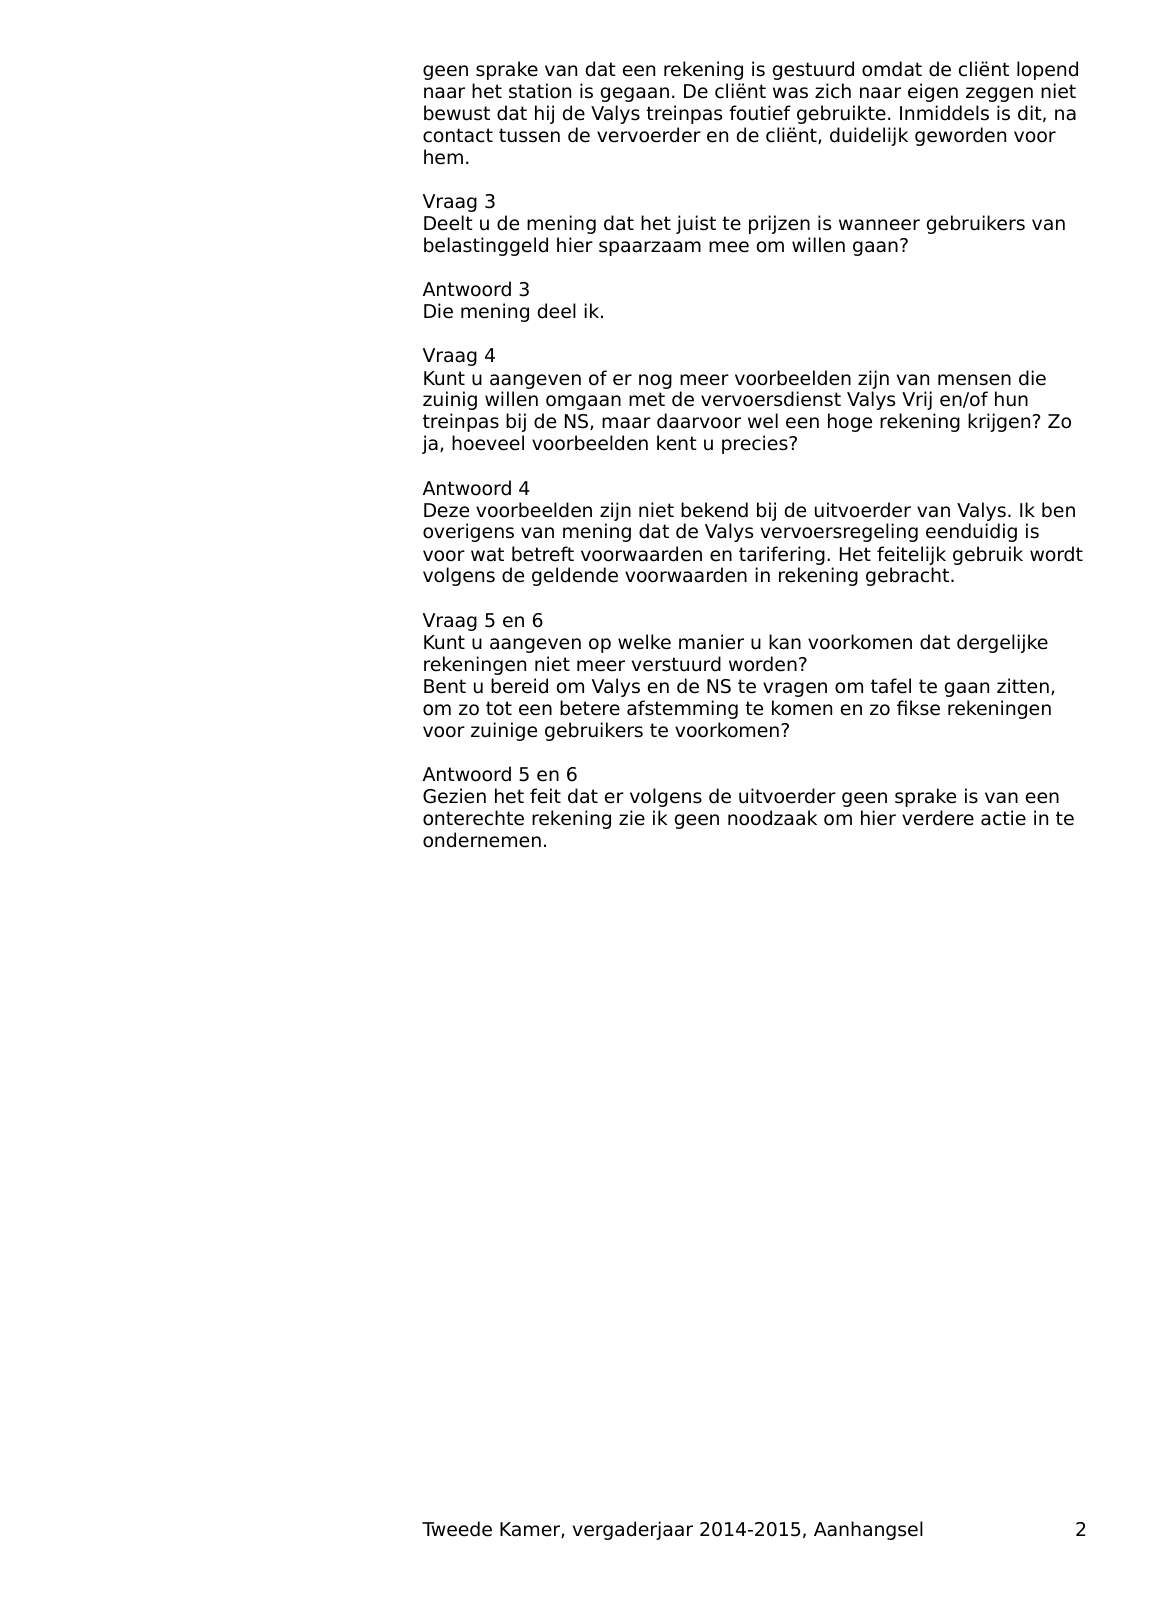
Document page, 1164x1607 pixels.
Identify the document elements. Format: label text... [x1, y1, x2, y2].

text Vraag 5 en 6 [422, 609, 1087, 632]
text Vraag 3 [422, 191, 1087, 213]
text Bent u bereid om Valys en de NS te vragen om tafel te gaan zitten, om zo tot een betere afstemming te komen en zo fikse rekeningen voor zuinige gebruikers te voorkomen? [422, 676, 1087, 741]
text Deze voorbeelden zijn niet bekend bij de uitvoerder van Valys. Ik ben overigens van mening dat de Valys vervoersregeling eenduidig is voor wat betreft voorwaarden en tarifering. Het feitelijk gebruik wordt volgens de geldende voorwaarden in rekening gebracht. [422, 499, 1087, 587]
text Kunt u aangeven of er nog meer voorbeelden zijn van mensen die zuinig willen omgaan met de vervoersdienst Valys Vrij en/of hun treinpas bij de NS, maar daarvoor wel een hoge rekening krijgen? Zo ja, hoeveel voorbeelden kent u precies? [422, 367, 1087, 455]
text geen sprake van dat een rekening is gestuurd omdat de cliënt lopend naar het station is gegaan. De cliënt was zich naar eigen zeggen niet bewust dat hij de Valys treinpas foutief gebruikte. Inmiddels is dit, na contact tussen de vervoerder en de cliënt, duidelijk geworden voor hem. [422, 59, 1087, 169]
text Gezien het feit dat er volgens de uitvoerder geen sprake is van een onterechte rekening zie ik geen noodzaak om hier verdere actie in te ondernemen. [422, 786, 1087, 852]
text Antwoord 3 [422, 279, 1087, 301]
text Vraag 4 [422, 345, 1087, 367]
text Deelt u de mening dat het juist te prijzen is wanneer gebruikers van belastinggeld hier spaarzaam mee om willen gaan? [422, 213, 1087, 257]
text Kunt u aangeven op welke manier u kan voorkomen dat dergelijke rekeningen niet meer verstuurd worden? [422, 632, 1087, 676]
text Antwoord 5 en 6 [422, 764, 1087, 786]
text Die mening deel ik. [422, 301, 1087, 323]
text Antwoord 4 [422, 477, 1087, 499]
